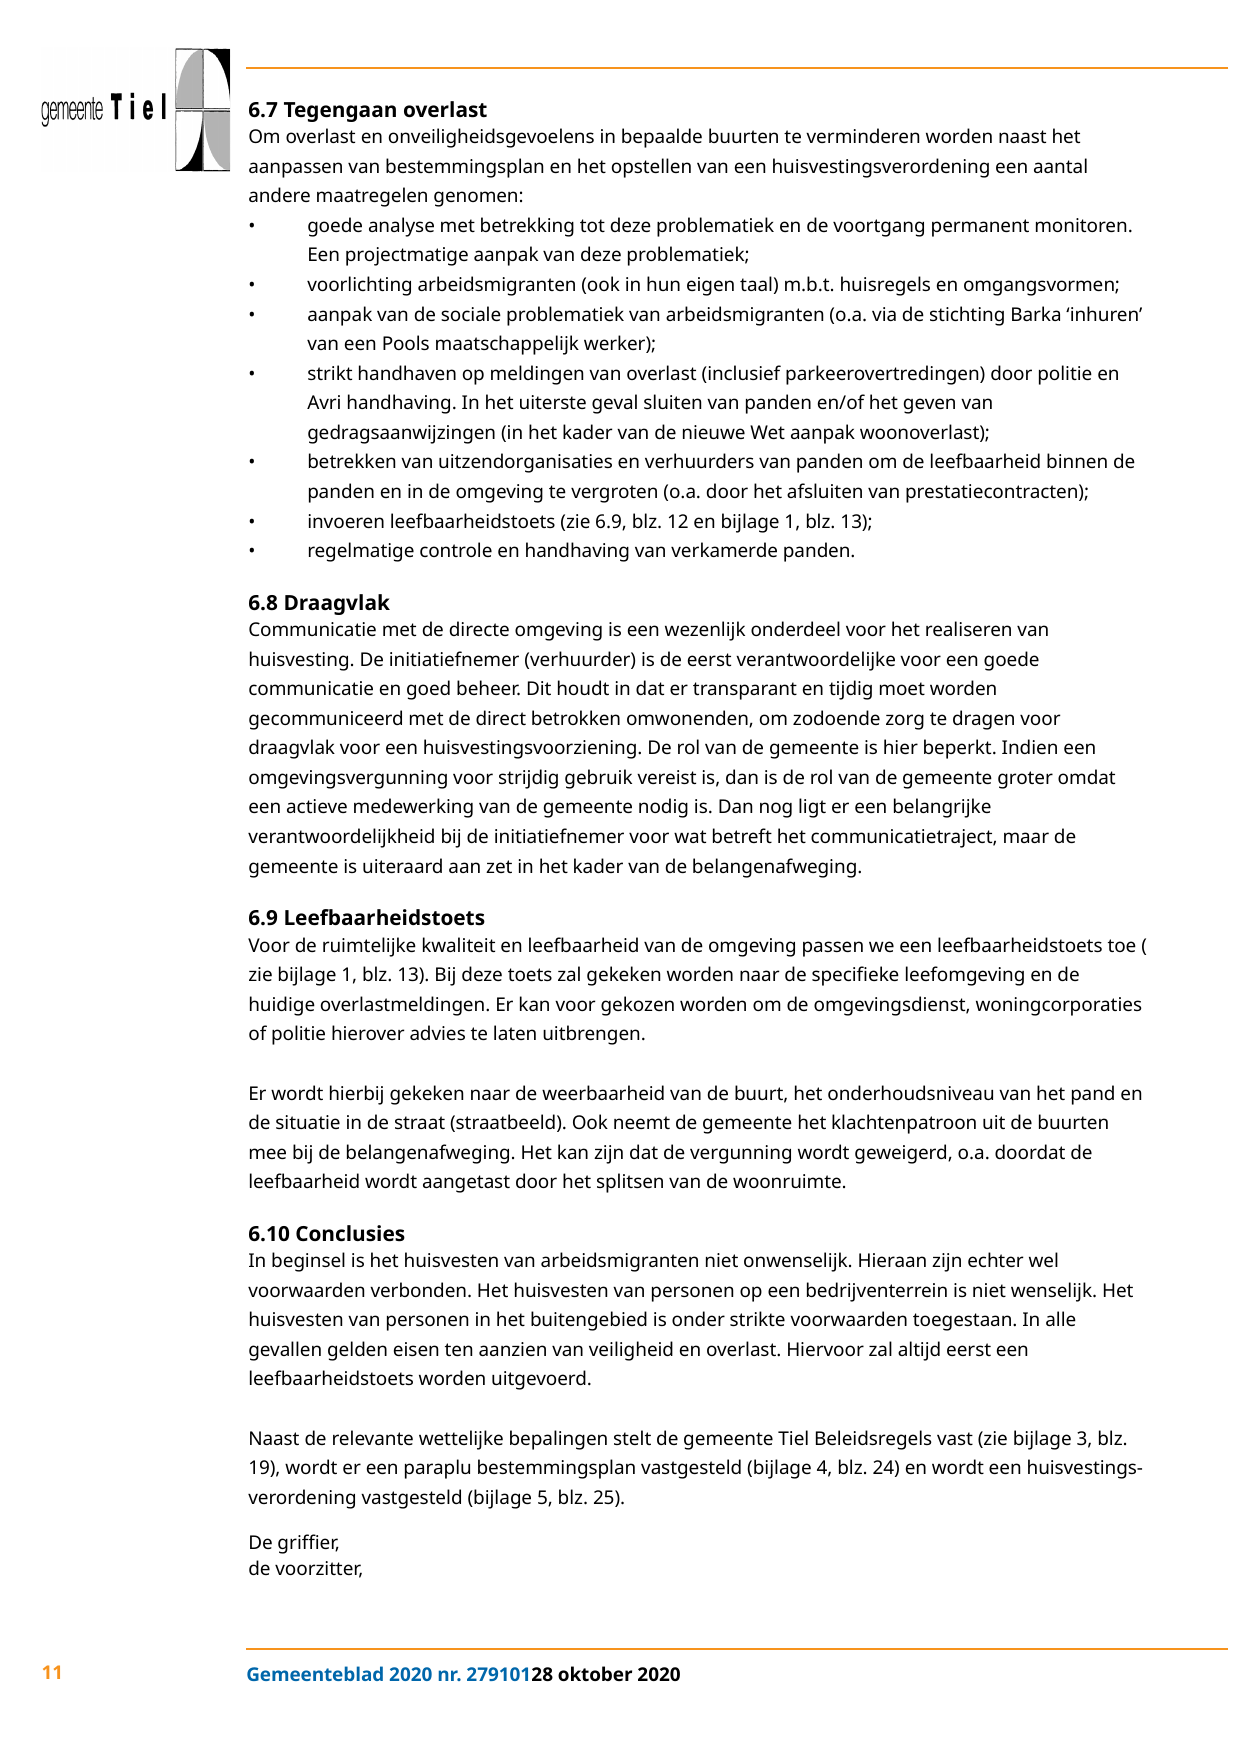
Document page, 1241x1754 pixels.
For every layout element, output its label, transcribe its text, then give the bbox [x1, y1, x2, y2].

text Er wordt hierbij gekeken naar de weerbaarheid van de buurt, het onderhoudsniveau van het pand en de situatie in de straat (straatbeeld). Ook neemt de gemeente het klachtenpatroon uit de buurten mee bij de belangenafweging. Het kan zijn dat de vergunning wordt geweigerd, o.a. doordat de leefbaarheid wordt aangetast door het splitsen van de woonruimte. [248, 1080, 1152, 1194]
text De griffier, [248, 1529, 1152, 1555]
list invoeren leefbaarheidstoets (zie 6.9, blz. 12 en bijlage 1, blz. 13); [248, 508, 1152, 533]
text Voor de ruimtelijke kwaliteit en leefbaarheid van de omgeving passen we een leefbaarheidstoets toe ( zie bijlage 1, blz. 13). Bij deze toets zal gekeken worden naar de specifieke leefomgeving en de huidige overlastmeldingen. Er kan voor gekozen worden om de omgevingsdienst, woningcorporaties of politie hierover advies te laten uitbrengen. [248, 932, 1152, 1046]
text 6.10 Conclusies [248, 1219, 1152, 1247]
picture [41, 47, 231, 172]
text Communicatie met de directe omgeving is een wezenlijk onderdeel voor het realiseren van huisvesting. De initiatiefnemer (verhuurder) is de eerst verantwoordelijke voor een goede communicatie en goed beheer. Dit houdt in dat er transparant en tijdig moet worden gecommuniceerd met de direct betrokken omwonenden, om zodoende zorg te dragen voor draagvlak voor een huisvestingsvoorziening. De rol van de gemeente is hier beperkt. Indien een omgevingsvergunning voor strijdig gebruik vereist is, dan is de rol van de gemeente groter omdat een actieve medewerking van de gemeente nodig is. Dan nog ligt er een belangrijke verantwoordelijkheid bij de initiatiefnemer voor wat betreft het communicatietraject, maar de gemeente is uiteraard aan zet in het kader van de belangenafweging. [248, 616, 1152, 879]
text 6.7 Tegengaan overlast [248, 95, 1152, 123]
text 6.8 Draagvlak [248, 588, 1152, 616]
list betrekken van uitzendorganisaties en verhuurders van panden om de leefbaarheid binnen de panden en in de omgeving te vergroten (o.a. door het afsluiten van prestatiecontracten); [248, 449, 1152, 504]
list voorlichting arbeidsmigranten (ook in hun eigen taal) m.b.t. huisregels en omgangsvormen; [248, 271, 1152, 297]
text Om overlast en onveiligheidsgevoelens in bepaalde buurten te verminderen worden naast het aanpassen van bestemmingsplan en het opstellen van een huisvestingsverordening een aantal andere maatregelen genomen: [248, 123, 1152, 208]
list strikt handhaven op meldingen van overlast (inclusief parkeerovertredingen) door politie en Avri handhaving. In het uiterste geval sluiten van panden en/of het geven van gedragsaanwijzingen (in het kader van de nieuwe Wet aanpak woonoverlast); [248, 360, 1152, 445]
list goede analyse met betrekking tot deze problematiek en de voortgang permanent monitoren. Een projectmatige aanpak van deze problematiek; [248, 212, 1152, 267]
text 6.9 Leefbaarheidstoets [248, 903, 1152, 932]
text In beginsel is het huisvesten van arbeidsmigranten niet onwenselijk. Hieraan zijn echter wel voorwaarden verbonden. Het huisvesten van personen op een bedrijventerrein is niet wenselijk. Het huisvesten van personen in het buitengebied is onder strikte voorwaarden toegestaan. In alle gevallen gelden eisen ten aanzien van veiligheid en overlast. Hiervoor zal altijd eerst een leefbaarheidstoets worden uitgevoerd. [248, 1247, 1152, 1391]
text Naast de relevante wettelijke bepalingen stelt de gemeente Tiel Beleidsregels vast (zie bijlage 3, blz. 19), wordt er een paraplu bestemmingsplan vastgesteld (bijlage 4, blz. 24) en wordt een huisvestings-verordening vastgesteld (bijlage 5, blz. 25). [248, 1425, 1152, 1510]
text de voorzitter, [248, 1555, 1152, 1581]
list aanpak van de sociale problematiek van arbeidsmigranten (o.a. via de stichting Barka ‘inhuren’ van een Pools maatschappelijk werker); [248, 301, 1152, 356]
list regelmatige controle en handhaving van verkamerde panden. [248, 537, 1152, 563]
